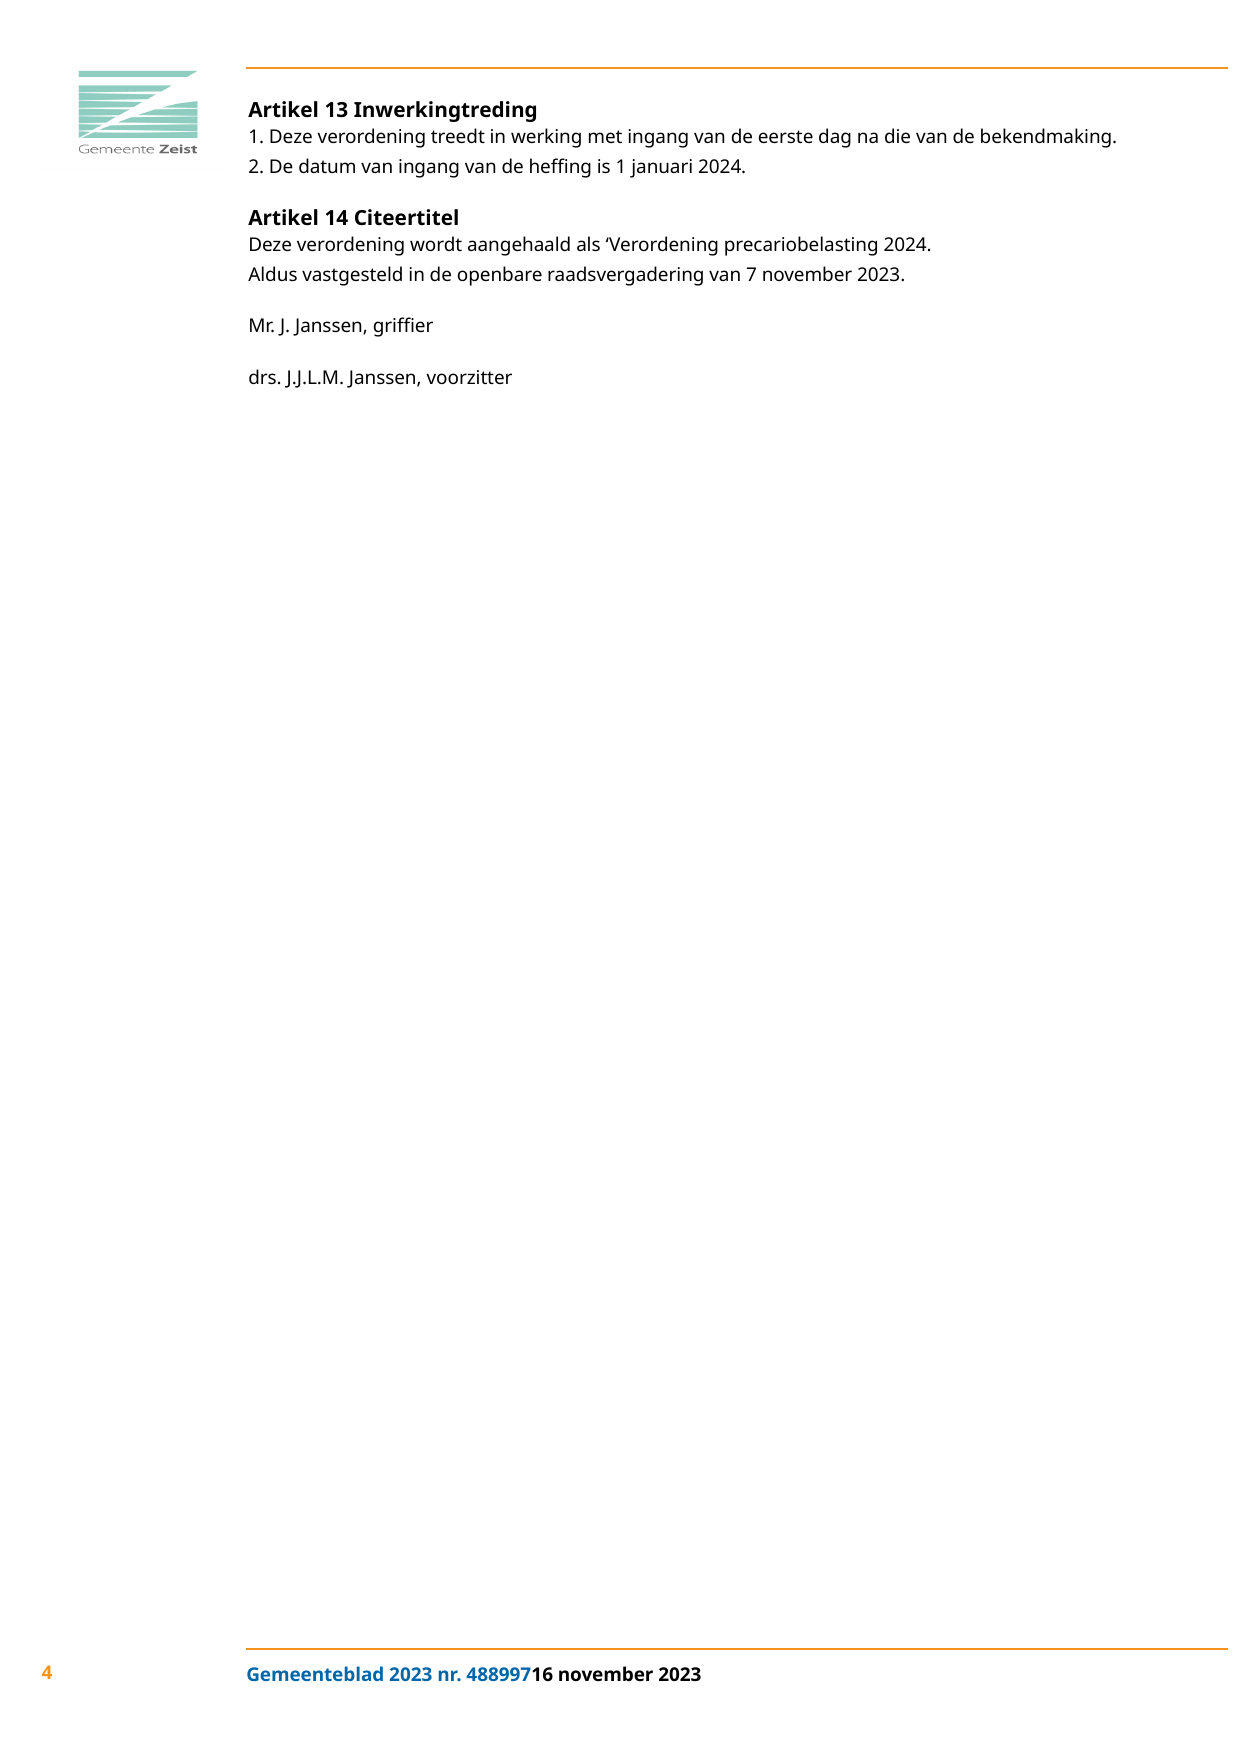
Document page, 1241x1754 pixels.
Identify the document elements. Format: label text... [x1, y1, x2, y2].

text 1. Deze verordening treedt in werking met ingang van de eerste dag na die van de bekendmaking. [248, 123, 1152, 149]
text Deze verordening wordt aangehaald als ‘Verordening precariobelasting 2024. [248, 232, 1152, 257]
text Mr. J. Janssen, griffier [248, 313, 1152, 338]
text 2. De datum van ingang van de heffing is 1 januari 2024. [248, 153, 1152, 178]
picture [41, 47, 231, 172]
text Aldus vastgesteld in de openbare raadsvergadering van 7 november 2023. [248, 261, 1152, 287]
text Artikel 13 Inwerkingtreding [248, 95, 1152, 123]
text drs. J.J.L.M. Janssen, voorzitter [248, 364, 1152, 390]
text Artikel 14 Citeertitel [248, 203, 1152, 232]
